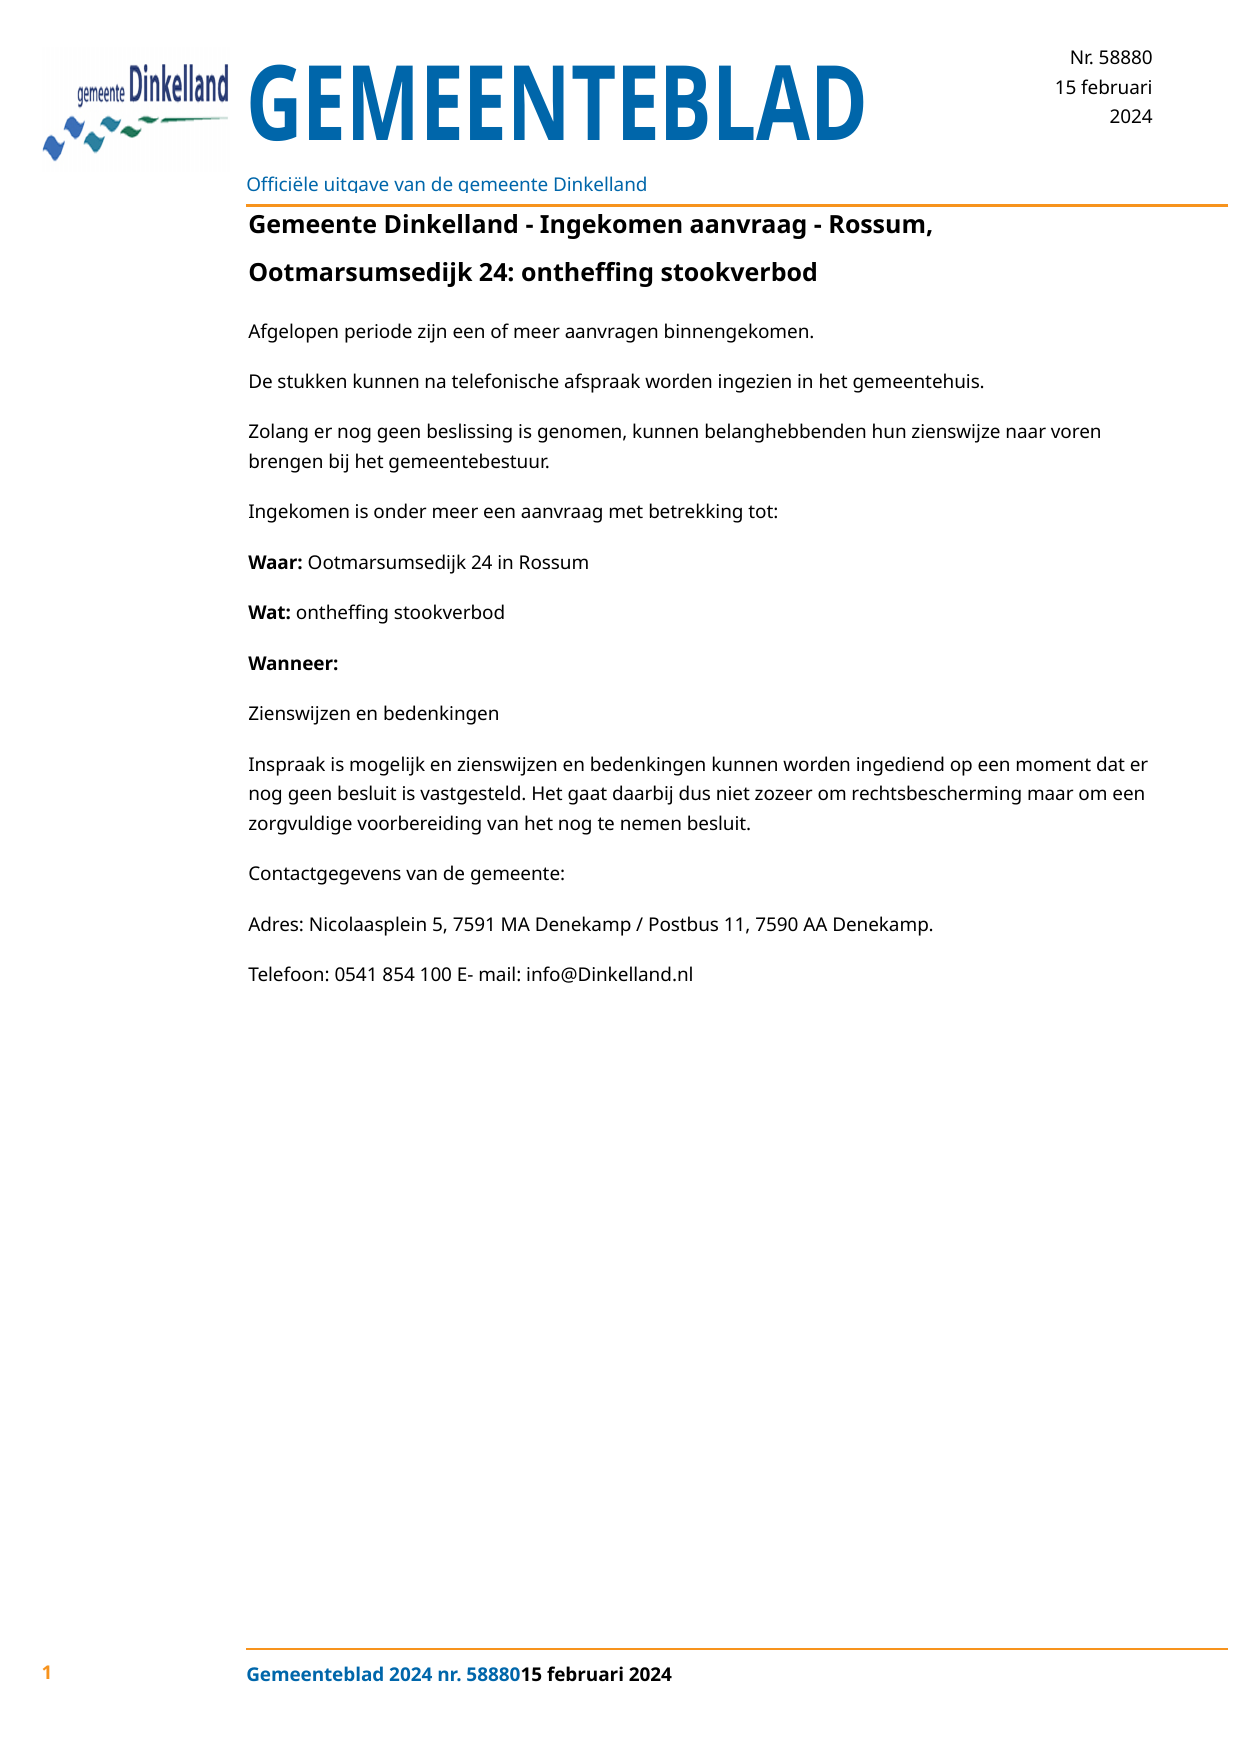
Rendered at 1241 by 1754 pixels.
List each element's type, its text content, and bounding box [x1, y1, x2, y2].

text Wat: ontheffing stookverbod [248, 599, 1152, 625]
text Afgelopen periode zijn een of meer aanvragen binnengekomen. [248, 318, 1152, 344]
text Inspraak is mogelijk en zienswijzen en bedenkingen kunnen worden ingediend op een moment dat er nog geen besluit is vastgesteld. Het gaat daarbij dus niet zozeer om rechtsbescherming maar om een zorgvuldige voorbereiding van het nog te nemen besluit. [248, 751, 1152, 836]
text Ingekomen is onder meer een aanvraag met betrekking tot: [248, 499, 1152, 524]
text Zolang er nog geen beslissing is genomen, kunnen belanghebbenden hun zienswijze naar voren brengen bij het gemeentebestuur. [248, 419, 1152, 474]
text Gemeente Dinkelland - Ingekomen aanvraag - Rossum, Ootmarsumsedijk 24: ontheffing stookverbod [248, 207, 1152, 288]
text Adres: Nicolaasplein 5, 7591 MA Denekamp / Postbus 11, 7590 AA Denekamp. [248, 911, 1152, 937]
text Contactgegevens van de gemeente: [248, 860, 1152, 886]
text Zienswijzen en bedenkingen [248, 700, 1152, 726]
text Telefoon: 0541 854 100 E- mail: info@Dinkelland.nl [248, 961, 1152, 987]
picture [41, 47, 231, 172]
text De stukken kunnen na telefonische afspraak worden ingezien in het gemeentehuis. [248, 368, 1152, 394]
text Wanneer: [248, 650, 1152, 676]
text Waar: Ootmarsumsedijk 24 in Rossum [248, 549, 1152, 575]
